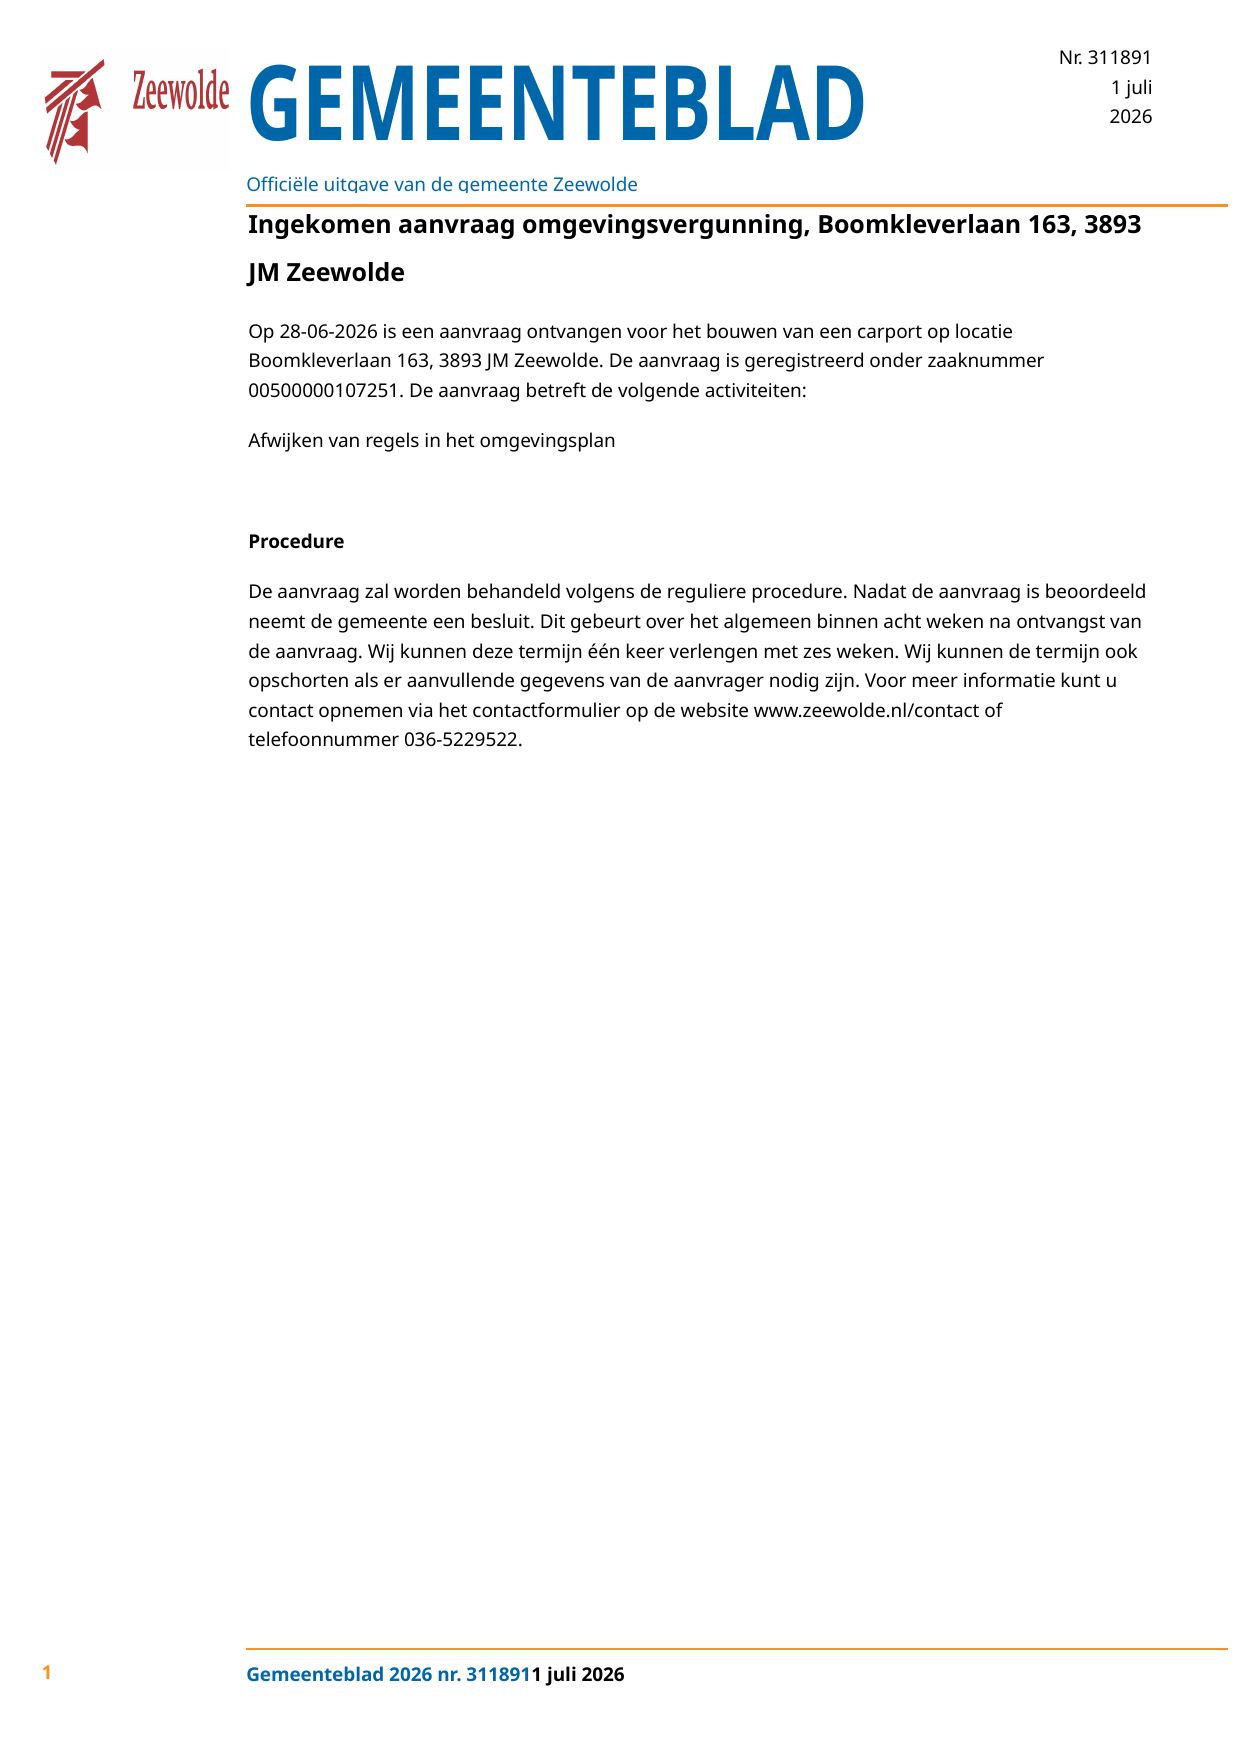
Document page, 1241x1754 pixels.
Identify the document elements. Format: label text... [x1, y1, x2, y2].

text Procedure [248, 528, 1152, 554]
text Op 28-06-2026 is een aanvraag ontvangen voor het bouwen van een carport op locatie Boomkleverlaan 163, 3893 JM Zeewolde. De aanvraag is geregistreerd onder zaaknummer 00500000107251. De aanvraag betreft de volgende activiteiten: [248, 318, 1152, 403]
text Afwijken van regels in het omgevingsplan [248, 427, 1152, 453]
text De aanvraag zal worden behandeld volgens de reguliere procedure. Nadat de aanvraag is beoordeeld neemt de gemeente een besluit. Dit gebeurt over het algemeen binnen acht weken na ontvangst van de aanvraag. Wij kunnen deze termijn één keer verlengen met zes weken. Wij kunnen de termijn ook opschorten als er aanvullende gegevens van de aanvrager nodig zijn. Voor meer informatie kunt u contact opnemen via het contactformulier op de website www.zeewolde.nl/contact of telefoonnummer 036-5229522. [248, 579, 1152, 752]
text Ingekomen aanvraag omgevingsvergunning, Boomkleverlaan 163, 3893 JM Zeewolde [248, 207, 1152, 288]
picture [41, 47, 231, 172]
